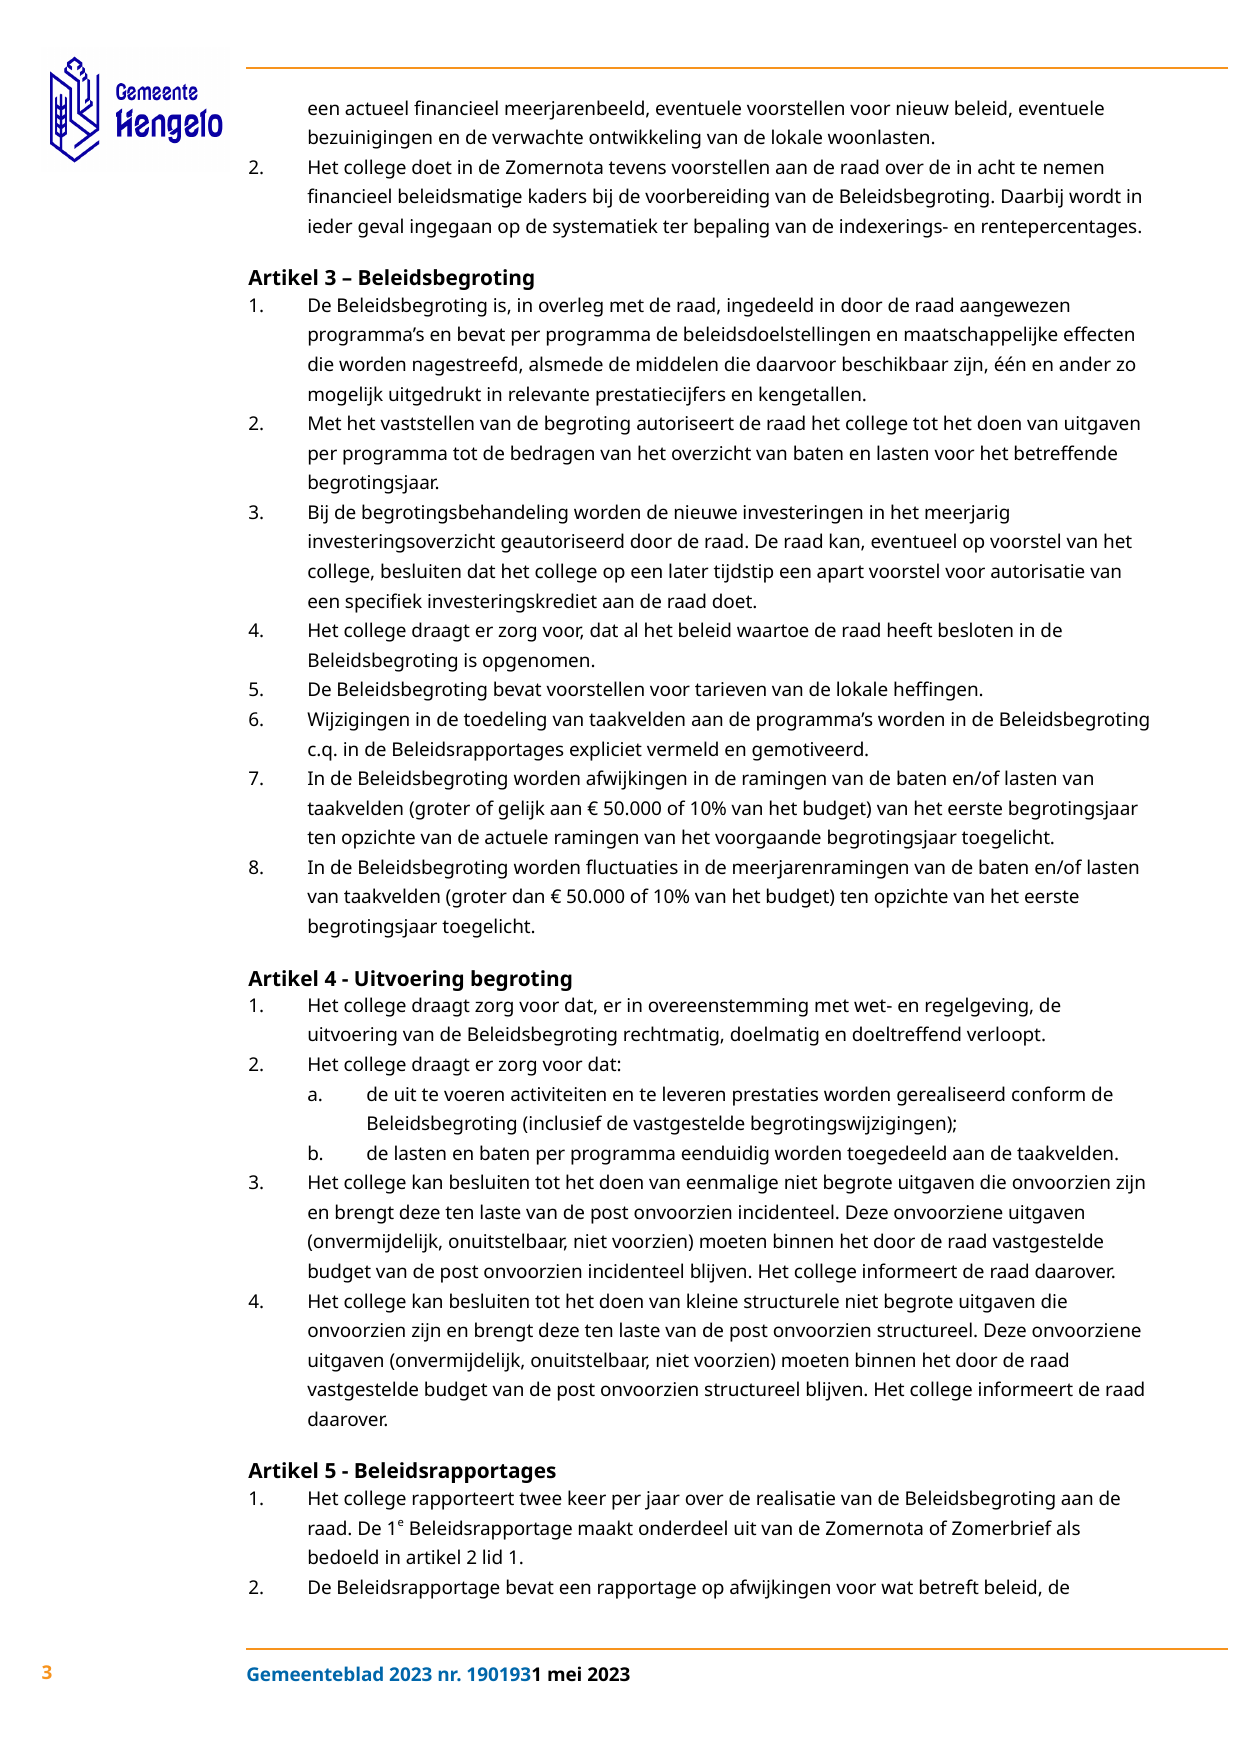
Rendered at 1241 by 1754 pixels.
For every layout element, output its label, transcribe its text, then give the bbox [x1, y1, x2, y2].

list De Beleidsbegroting bevat voorstellen voor tarieven van de lokale heffingen. [248, 677, 1152, 702]
list de uit te voeren activiteiten en te leveren prestaties worden gerealiseerd conform de Beleidsbegroting (inclusief de vastgestelde begrotingswijzigingen); [307, 1081, 1152, 1136]
list Het college draagt zorg voor dat, er in overeenstemming met wet- en regelgeving, de uitvoering van de Beleidsbegroting rechtmatig, doelmatig en doeltreffend verloopt. [248, 992, 1152, 1047]
picture [41, 47, 231, 172]
text Artikel 5 - Beleidsrapportages [248, 1457, 1152, 1485]
text Artikel 4 - Uitvoering begroting [248, 964, 1152, 992]
list Bij de begrotingsbehandeling worden de nieuwe investeringen in het meerjarig investeringsoverzicht geautoriseerd door de raad. De raad kan, eventueel op voorstel van het college, besluiten dat het college op een later tijdstip een apart voorstel voor autorisatie van een specifiek investeringskrediet aan de raad doet. [248, 499, 1152, 613]
list Het college draagt er zorg voor dat: [248, 1051, 1152, 1077]
list Het college kan besluiten tot het doen van kleine structurele niet begrote uitgaven die onvoorzien zijn en brengt deze ten laste van de post onvoorzien structureel. Deze onvoorziene uitgaven (onvermijdelijk, onuitstelbaar, niet voorzien) moeten binnen het door de raad vastgestelde budget van de post onvoorzien structureel blijven. Het college informeert de raad daarover. [248, 1288, 1152, 1432]
list de lasten en baten per programma eenduidig worden toegedeeld aan de taakvelden. [307, 1140, 1152, 1166]
text Artikel 3 – Beleidsbegroting [248, 263, 1152, 292]
list De Beleidsbegroting is, in overleg met de raad, ingedeeld in door de raad aangewezen programma’s en bevat per programma de beleidsdoelstellingen en maatschappelijke effecten die worden nagestreefd, alsmede de middelen die daarvoor beschikbaar zijn, één en ander zo mogelijk uitgedrukt in relevante prestatiecijfers en kengetallen. [248, 292, 1152, 406]
list een actueel financieel meerjarenbeeld, eventuele voorstellen voor nieuw beleid, eventuele bezuinigingen en de verwachte ontwikkeling van de lokale woonlasten. [248, 95, 1152, 150]
list Het college doet in de Zomernota tevens voorstellen aan de raad over de in acht te nemen financieel beleidsmatige kaders bij de voorbereiding van de Beleidsbegroting. Daarbij wordt in ieder geval ingegaan op de systematiek ter bepaling van de indexerings- en rentepercentages. [248, 154, 1152, 239]
list Met het vaststellen van de begroting autoriseert de raad het college tot het doen van uitgaven per programma tot de bedragen van het overzicht van baten en lasten voor het betreffende begrotingsjaar. [248, 410, 1152, 495]
list Het college rapporteert twee keer per jaar over de realisatie van de Beleidsbegroting aan de raad. De 1e Beleidsrapportage maakt onderdeel uit van de Zomernota of Zomerbrief als bedoeld in artikel 2 lid 1. [248, 1485, 1152, 1570]
list Het college kan besluiten tot het doen van eenmalige niet begrote uitgaven die onvoorzien zijn en brengt deze ten laste van de post onvoorzien incidenteel. Deze onvoorziene uitgaven (onvermijdelijk, onuitstelbaar, niet voorzien) moeten binnen het door de raad vastgestelde budget van de post onvoorzien incidenteel blijven. Het college informeert de raad daarover. [248, 1169, 1152, 1284]
list Wijzigingen in de toedeling van taakvelden aan de programma’s worden in de Beleidsbegroting c.q. in de Beleidsrapportages expliciet vermeld en gemotiveerd. [248, 706, 1152, 761]
list De Beleidsrapportage bevat een rapportage op afwijkingen voor wat betreft beleid, de [248, 1574, 1152, 1599]
list In de Beleidsbegroting worden afwijkingen in de ramingen van de baten en/of lasten van taakvelden (groter of gelijk aan € 50.000 of 10% van het budget) van het eerste begrotingsjaar ten opzichte van de actuele ramingen van het voorgaande begrotingsjaar toegelicht. [248, 765, 1152, 850]
list In de Beleidsbegroting worden fluctuaties in de meerjarenramingen van de baten en/of lasten van taakvelden (groter dan € 50.000 of 10% van het budget) ten opzichte van het eerste begrotingsjaar toegelicht. [248, 854, 1152, 939]
list Het college draagt er zorg voor, dat al het beleid waartoe de raad heeft besloten in de Beleidsbegroting is opgenomen. [248, 617, 1152, 673]
